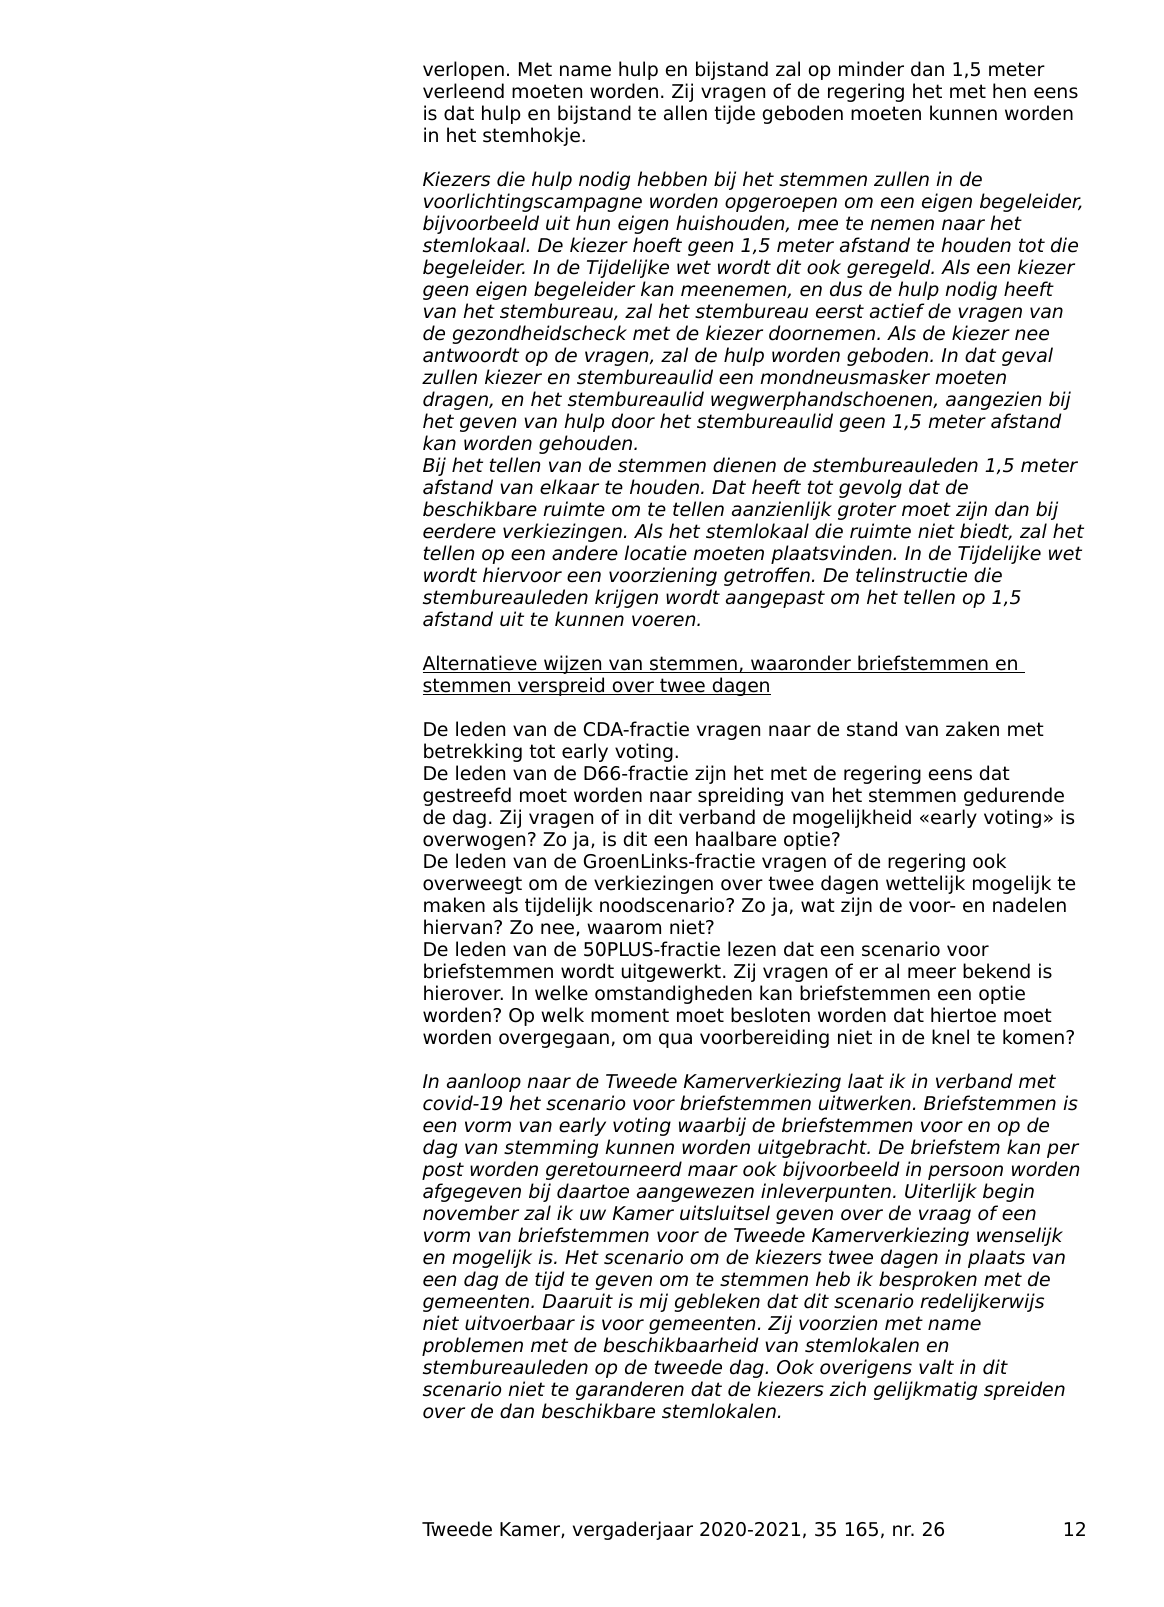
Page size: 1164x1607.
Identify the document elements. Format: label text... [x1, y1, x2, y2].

text De leden van de CDA-fractie vragen naar de stand van zaken met betrekking tot early voting. [422, 719, 1087, 763]
text De leden van de D66-fractie zijn het met de regering eens dat gestreefd moet worden naar spreiding van het stemmen gedurende de dag. Zij vragen of in dit verband de mogelijkheid «early voting» is overwogen? Zo ja, is dit een haalbare optie? [422, 763, 1087, 851]
text Kiezers die hulp nodig hebben bij het stemmen zullen in de voorlichtingscampagne worden opgeroepen om een eigen begeleider, bijvoorbeeld uit hun eigen huishouden, mee te nemen naar het stemlokaal. De kiezer hoeft geen 1,5 meter afstand te houden tot die begeleider. In de Tijdelijke wet wordt dit ook geregeld. Als een kiezer geen eigen begeleider kan meenemen, en dus de hulp nodig heeft van het stembureau, zal het stembureau eerst actief de vragen van de gezondheidscheck met de kiezer doornemen. Als de kiezer nee antwoordt op de vragen, zal de hulp worden geboden. In dat geval zullen kiezer en stembureaulid een mondneusmasker moeten dragen, en het stembureaulid wegwerphandschoenen, aangezien bij het geven van hulp door het stembureaulid geen 1,5 meter afstand kan worden gehouden. [422, 169, 1087, 455]
text Bij het tellen van de stemmen dienen de stembureauleden 1,5 meter afstand van elkaar te houden. Dat heeft tot gevolg dat de beschikbare ruimte om te tellen aanzienlijk groter moet zijn dan bij eerdere verkiezingen. Als het stemlokaal die ruimte niet biedt, zal het tellen op een andere locatie moeten plaatsvinden. In de Tijdelijke wet wordt hiervoor een voorziening getroffen. De telinstructie die stembureauleden krijgen wordt aangepast om het tellen op 1,5 afstand uit te kunnen voeren. [422, 455, 1087, 631]
text De leden van de GroenLinks-fractie vragen of de regering ook overweegt om de verkiezingen over twee dagen wettelijk mogelijk te maken als tijdelijk noodscenario? Zo ja, wat zijn de voor- en nadelen hiervan? Zo nee, waarom niet? [422, 851, 1087, 939]
subtitle Alternatieve wijzen van stemmen, waaronder briefstemmen en stemmen verspreid over twee dagen [422, 653, 1087, 697]
text In aanloop naar de Tweede Kamerverkiezing laat ik in verband met covid-19 het scenario voor briefstemmen uitwerken. Briefstemmen is een vorm van early voting waarbij de briefstemmen voor en op de dag van stemming kunnen worden uitgebracht. De briefstem kan per post worden geretourneerd maar ook bijvoorbeeld in persoon worden afgegeven bij daartoe aangewezen inleverpunten. Uiterlijk begin november zal ik uw Kamer uitsluitsel geven over de vraag of een vorm van briefstemmen voor de Tweede Kamerverkiezing wenselijk en mogelijk is. Het scenario om de kiezers twee dagen in plaats van een dag de tijd te geven om te stemmen heb ik besproken met de gemeenten. Daaruit is mij gebleken dat dit scenario redelijkerwijs niet uitvoerbaar is voor gemeenten. Zij voorzien met name problemen met de beschikbaarheid van stemlokalen en stembureauleden op de tweede dag. Ook overigens valt in dit scenario niet te garanderen dat de kiezers zich gelijkmatig spreiden over de dan beschikbare stemlokalen. [422, 1071, 1087, 1423]
text verlopen. Met name hulp en bijstand zal op minder dan 1,5 meter verleend moeten worden. Zij vragen of de regering het met hen eens is dat hulp en bijstand te allen tijde geboden moeten kunnen worden in het stemhokje. [422, 59, 1087, 147]
text De leden van de 50PLUS-fractie lezen dat een scenario voor briefstemmen wordt uitgewerkt. Zij vragen of er al meer bekend is hierover. In welke omstandigheden kan briefstemmen een optie worden? Op welk moment moet besloten worden dat hiertoe moet worden overgegaan, om qua voorbereiding niet in de knel te komen? [422, 939, 1087, 1049]
